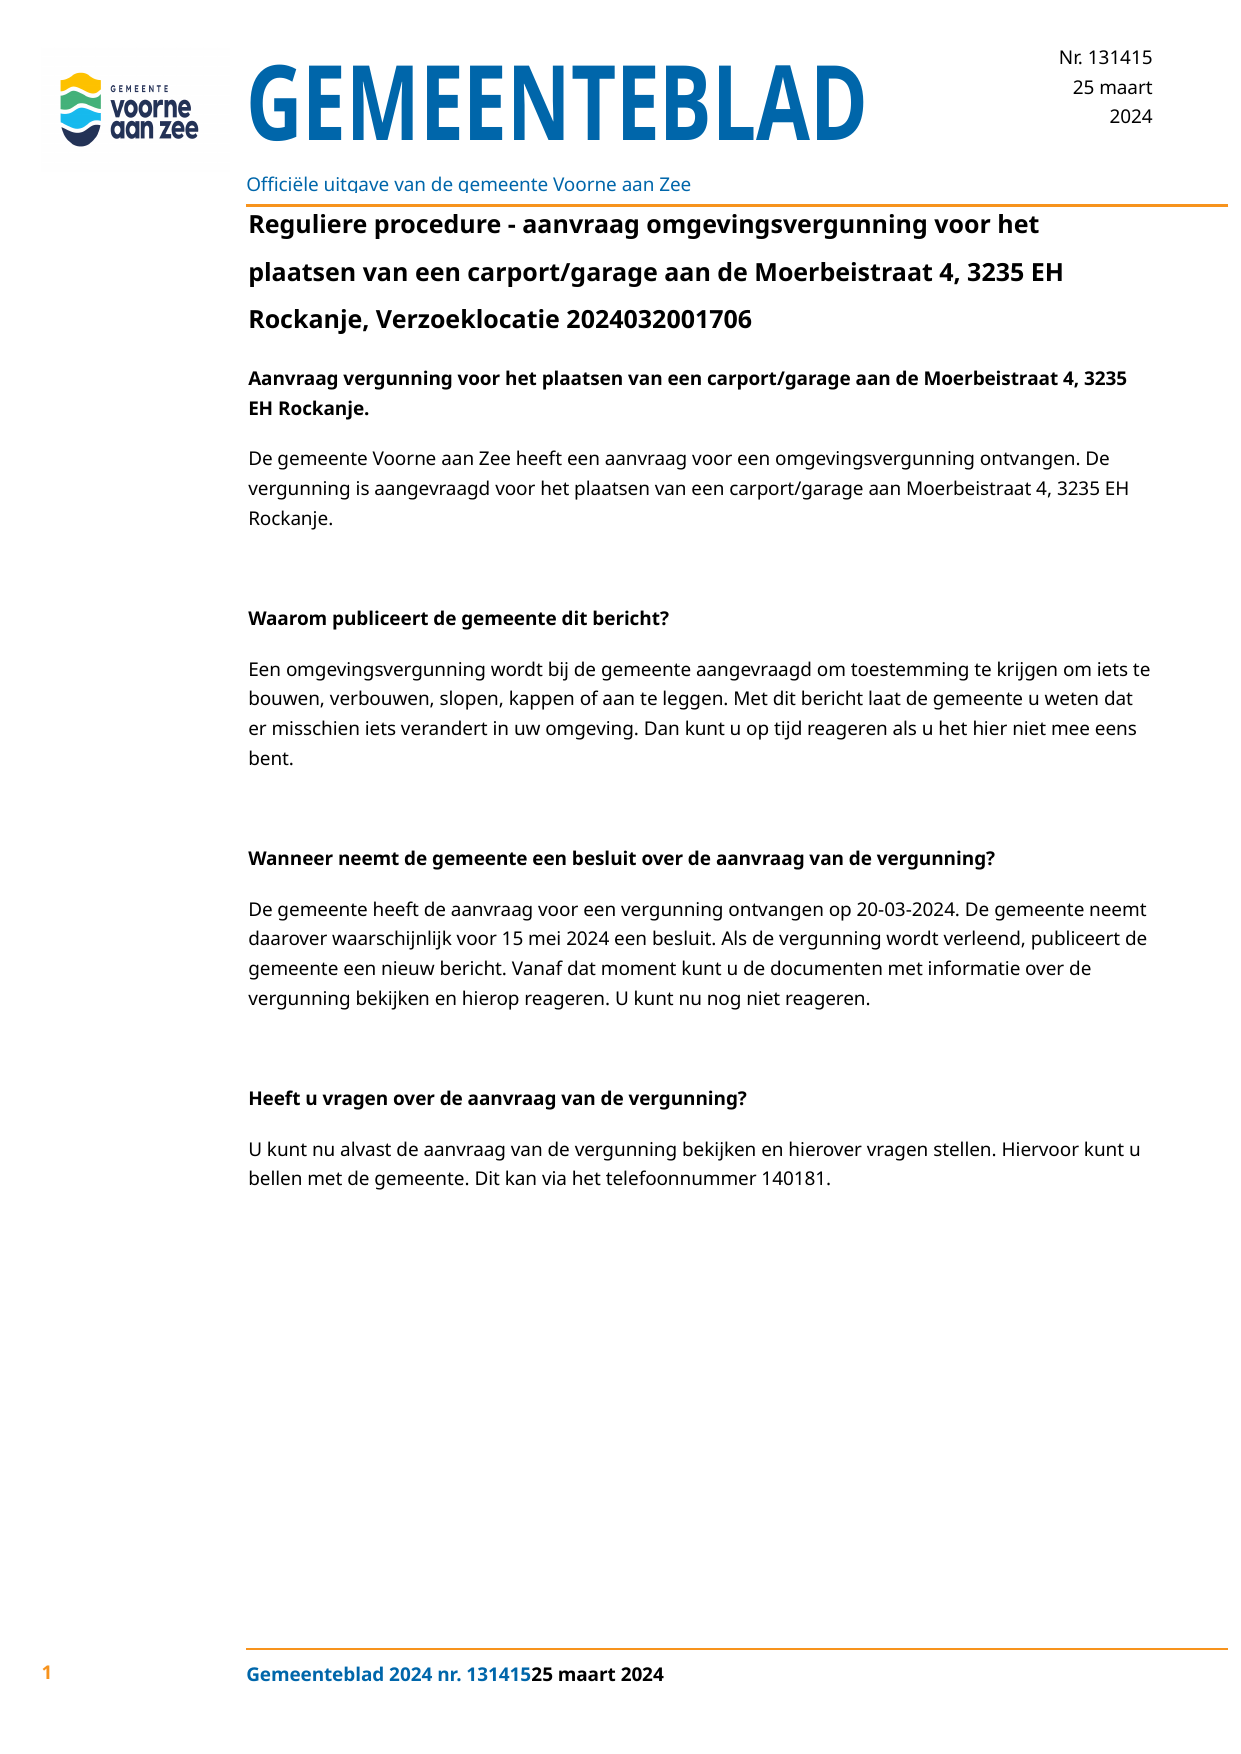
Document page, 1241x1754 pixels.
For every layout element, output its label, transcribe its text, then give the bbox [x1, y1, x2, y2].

text De gemeente heeft de aanvraag voor een vergunning ontvangen op 20-03-2024. De gemeente neemt daarover waarschijnlijk voor 15 mei 2024 een besluit. Als de vergunning wordt verleend, publiceert de gemeente een nieuw bericht. Vanaf dat moment kunt u de documenten met informatie over de vergunning bekijken en hierop reageren. U kunt nu nog niet reageren. [248, 896, 1152, 1010]
text Aanvraag vergunning voor het plaatsen van een carport/garage aan de Moerbeistraat 4, 3235 EH Rockanje. [248, 366, 1152, 421]
text Heeft u vragen over de aanvraag van de vergunning? [248, 1086, 1152, 1111]
picture [41, 47, 231, 172]
text De gemeente Voorne aan Zee heeft een aanvraag voor een omgevingsvergunning ontvangen. De vergunning is aangevraagd voor het plaatsen van een carport/garage aan Moerbeistraat 4, 3235 EH Rockanje. [248, 446, 1152, 530]
text U kunt nu alvast de aanvraag van de vergunning bekijken en hierover vragen stellen. Hiervoor kunt u bellen met de gemeente. Dit kan via het telefoonnummer 140181. [248, 1136, 1152, 1191]
text Waarom publiceert de gemeente dit bericht? [248, 606, 1152, 631]
text Wanneer neemt de gemeente een besluit over de aanvraag van de vergunning? [248, 846, 1152, 871]
text Reguliere procedure - aanvraag omgevingsvergunning voor het plaatsen van een carport/garage aan de Moerbeistraat 4, 3235 EH Rockanje, Verzoeklocatie 2024032001706 [248, 207, 1152, 336]
text Een omgevingsvergunning wordt bij de gemeente aangevraagd om toestemming te krijgen om iets te bouwen, verbouwen, slopen, kappen of aan te leggen. Met dit bericht laat de gemeente u weten dat er misschien iets verandert in uw omgeving. Dan kunt u op tijd reageren als u het hier niet mee eens bent. [248, 656, 1152, 770]
